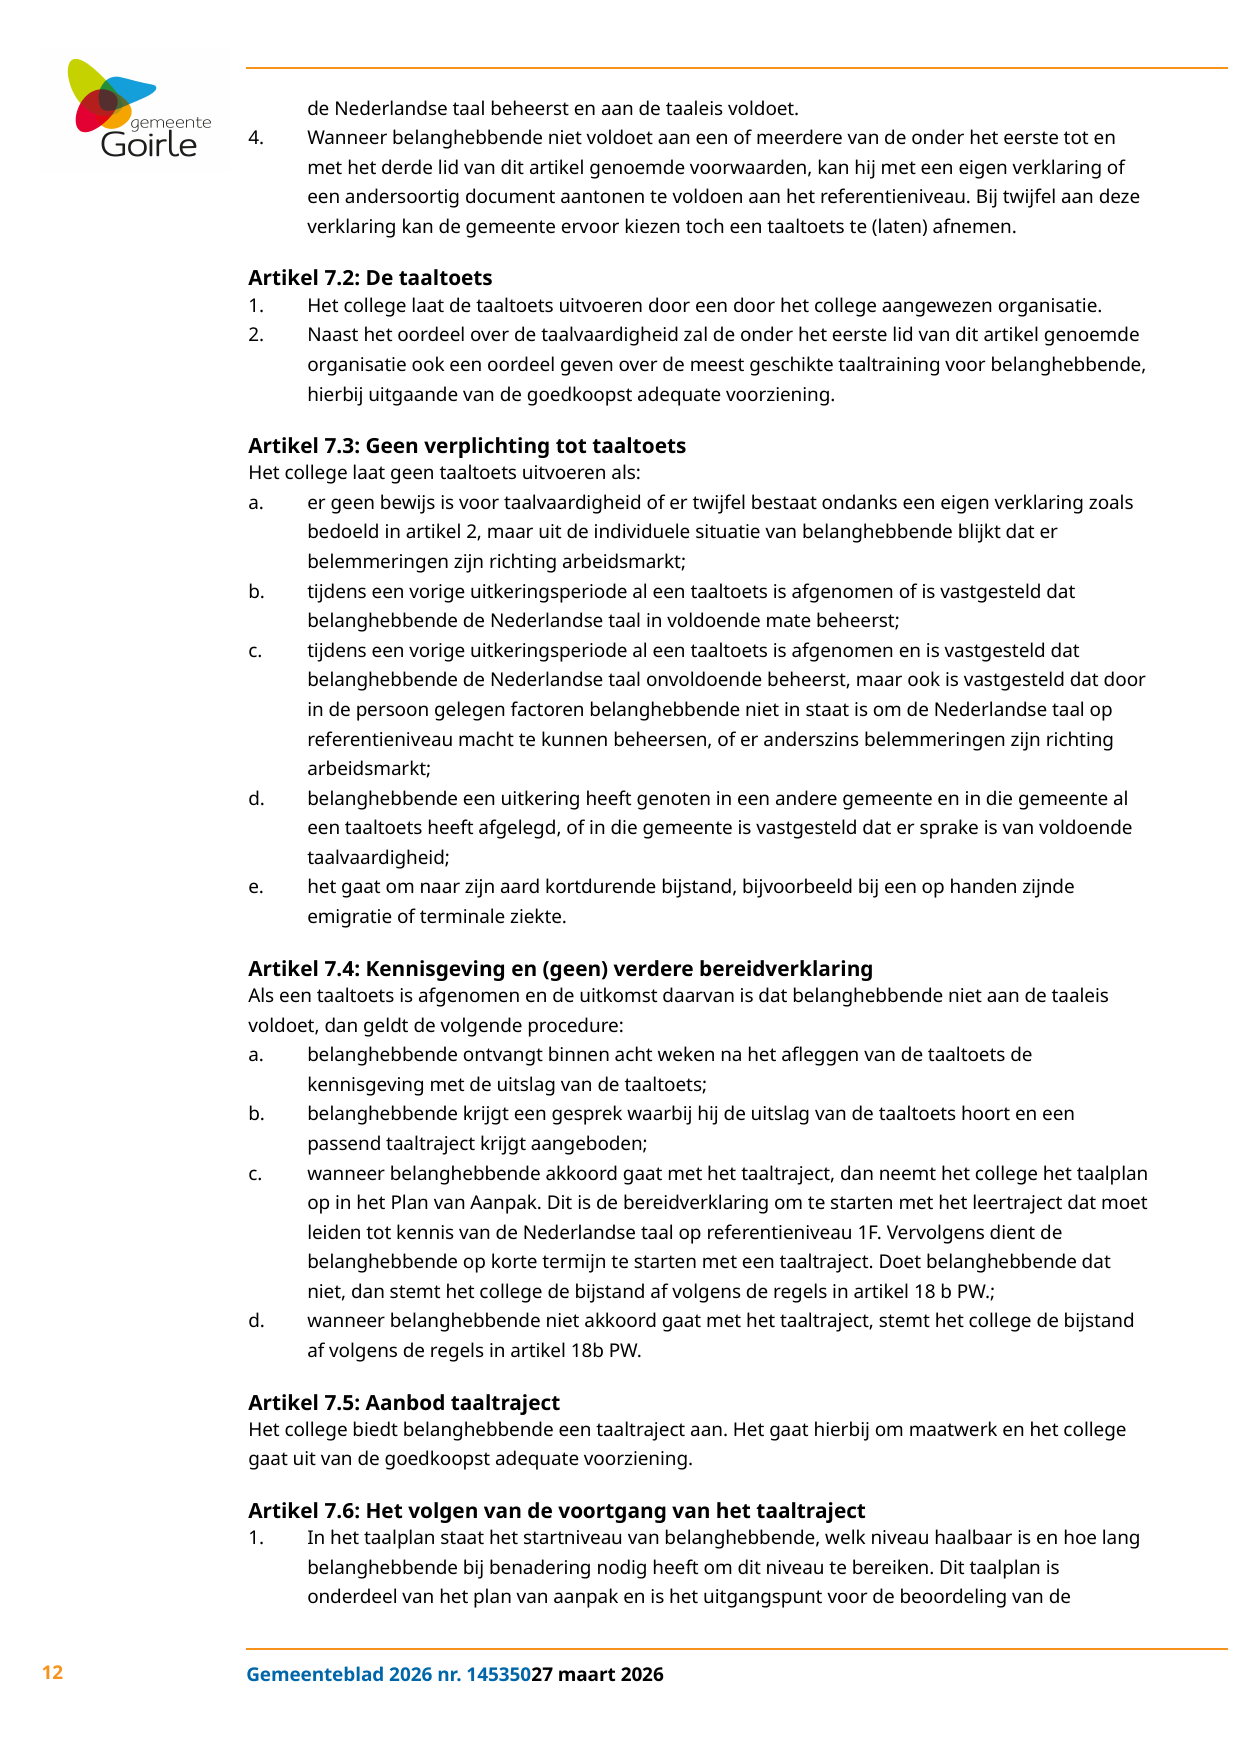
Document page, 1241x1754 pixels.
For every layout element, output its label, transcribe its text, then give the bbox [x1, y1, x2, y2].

text Het college laat geen taaltoets uitvoeren als: [248, 459, 1152, 485]
list tijdens een vorige uitkeringsperiode al een taaltoets is afgenomen of is vastgesteld dat belanghebbende de Nederlandse taal in voldoende mate beheerst; [248, 578, 1152, 633]
text Artikel 7.3: Geen verplichting tot taaltoets [248, 431, 1152, 459]
text Artikel 7.5: Aanbod taaltraject [248, 1388, 1152, 1416]
picture [41, 47, 231, 172]
list In het taalplan staat het startniveau van belanghebbende, welk niveau haalbaar is en hoe lang belanghebbende bij benadering nodig heeft om dit niveau te bereiken. Dit taalplan is onderdeel van het plan van aanpak en is het uitgangspunt voor de beoordeling van de [248, 1524, 1152, 1609]
list er geen bewijs is voor taalvaardigheid of er twijfel bestaat ondanks een eigen verklaring zoals bedoeld in artikel 2, maar uit de individuele situatie van belanghebbende blijkt dat er belemmeringen zijn richting arbeidsmarkt; [248, 489, 1152, 574]
text Artikel 7.4: Kennisgeving en (geen) verdere bereidverklaring [248, 954, 1152, 982]
list Wanneer belanghebbende niet voldoet aan een of meerdere van de onder het eerste tot en met het derde lid van dit artikel genoemde voorwaarden, kan hij met een eigen verklaring of een andersoortig document aantonen te voldoen aan het referentieniveau. Bij twijfel aan deze verklaring kan de gemeente ervoor kiezen toch een taaltoets te (laten) afnemen. [248, 124, 1152, 239]
text Als een taaltoets is afgenomen en de uitkomst daarvan is dat belanghebbende niet aan de taaleis voldoet, dan geldt de volgende procedure: [248, 982, 1152, 1037]
list wanneer belanghebbende akkoord gaat met het taaltraject, dan neemt het college het taalplan op in het Plan van Aanpak. Dit is de bereidverklaring om te starten met het leertraject dat moet leiden tot kennis van de Nederlandse taal op referentieniveau 1F. Vervolgens dient de belanghebbende op korte termijn te starten met een taaltraject. Doet belanghebbende dat niet, dan stemt het college de bijstand af volgens de regels in artikel 18 b PW.; [248, 1160, 1152, 1304]
list Naast het oordeel over de taalvaardigheid zal de onder het eerste lid van dit artikel genoemde organisatie ook een oordeel geven over de meest geschikte taaltraining voor belanghebbende, hierbij uitgaande van de goedkoopst adequate voorziening. [248, 322, 1152, 406]
text Artikel 7.6: Het volgen van de voortgang van het taaltraject [248, 1496, 1152, 1524]
list het gaat om naar zijn aard kortdurende bijstand, bijvoorbeeld bij een op handen zijnde emigratie of terminale ziekte. [248, 874, 1152, 929]
list Het college laat de taaltoets uitvoeren door een door het college aangewezen organisatie. [248, 292, 1152, 318]
list belanghebbende een uitkering heeft genoten in een andere gemeente en in die gemeente al een taaltoets heeft afgelegd, of in die gemeente is vastgesteld dat er sprake is van voldoende taalvaardigheid; [248, 785, 1152, 870]
list wanneer belanghebbende niet akkoord gaat met het taaltraject, stemt het college de bijstand af volgens de regels in artikel 18b PW. [248, 1308, 1152, 1363]
list belanghebbende krijgt een gesprek waarbij hij de uitslag van de taaltoets hoort en een passend taaltraject krijgt aangeboden; [248, 1101, 1152, 1156]
list de Nederlandse taal beheerst en aan de taaleis voldoet. [248, 95, 1152, 121]
text Het college biedt belanghebbende een taaltraject aan. Het gaat hierbij om maatwerk en het college gaat uit van de goedkoopst adequate voorziening. [248, 1416, 1152, 1471]
list tijdens een vorige uitkeringsperiode al een taaltoets is afgenomen en is vastgesteld dat belanghebbende de Nederlandse taal onvoldoende beheerst, maar ook is vastgesteld dat door in de persoon gelegen factoren belanghebbende niet in staat is om de Nederlandse taal op referentieniveau macht te kunnen beheersen, of er anderszins belemmeringen zijn richting arbeidsmarkt; [248, 637, 1152, 781]
list belanghebbende ontvangt binnen acht weken na het afleggen van de taaltoets de kennisgeving met de uitslag van de taaltoets; [248, 1041, 1152, 1097]
text Artikel 7.2: De taaltoets [248, 263, 1152, 292]
